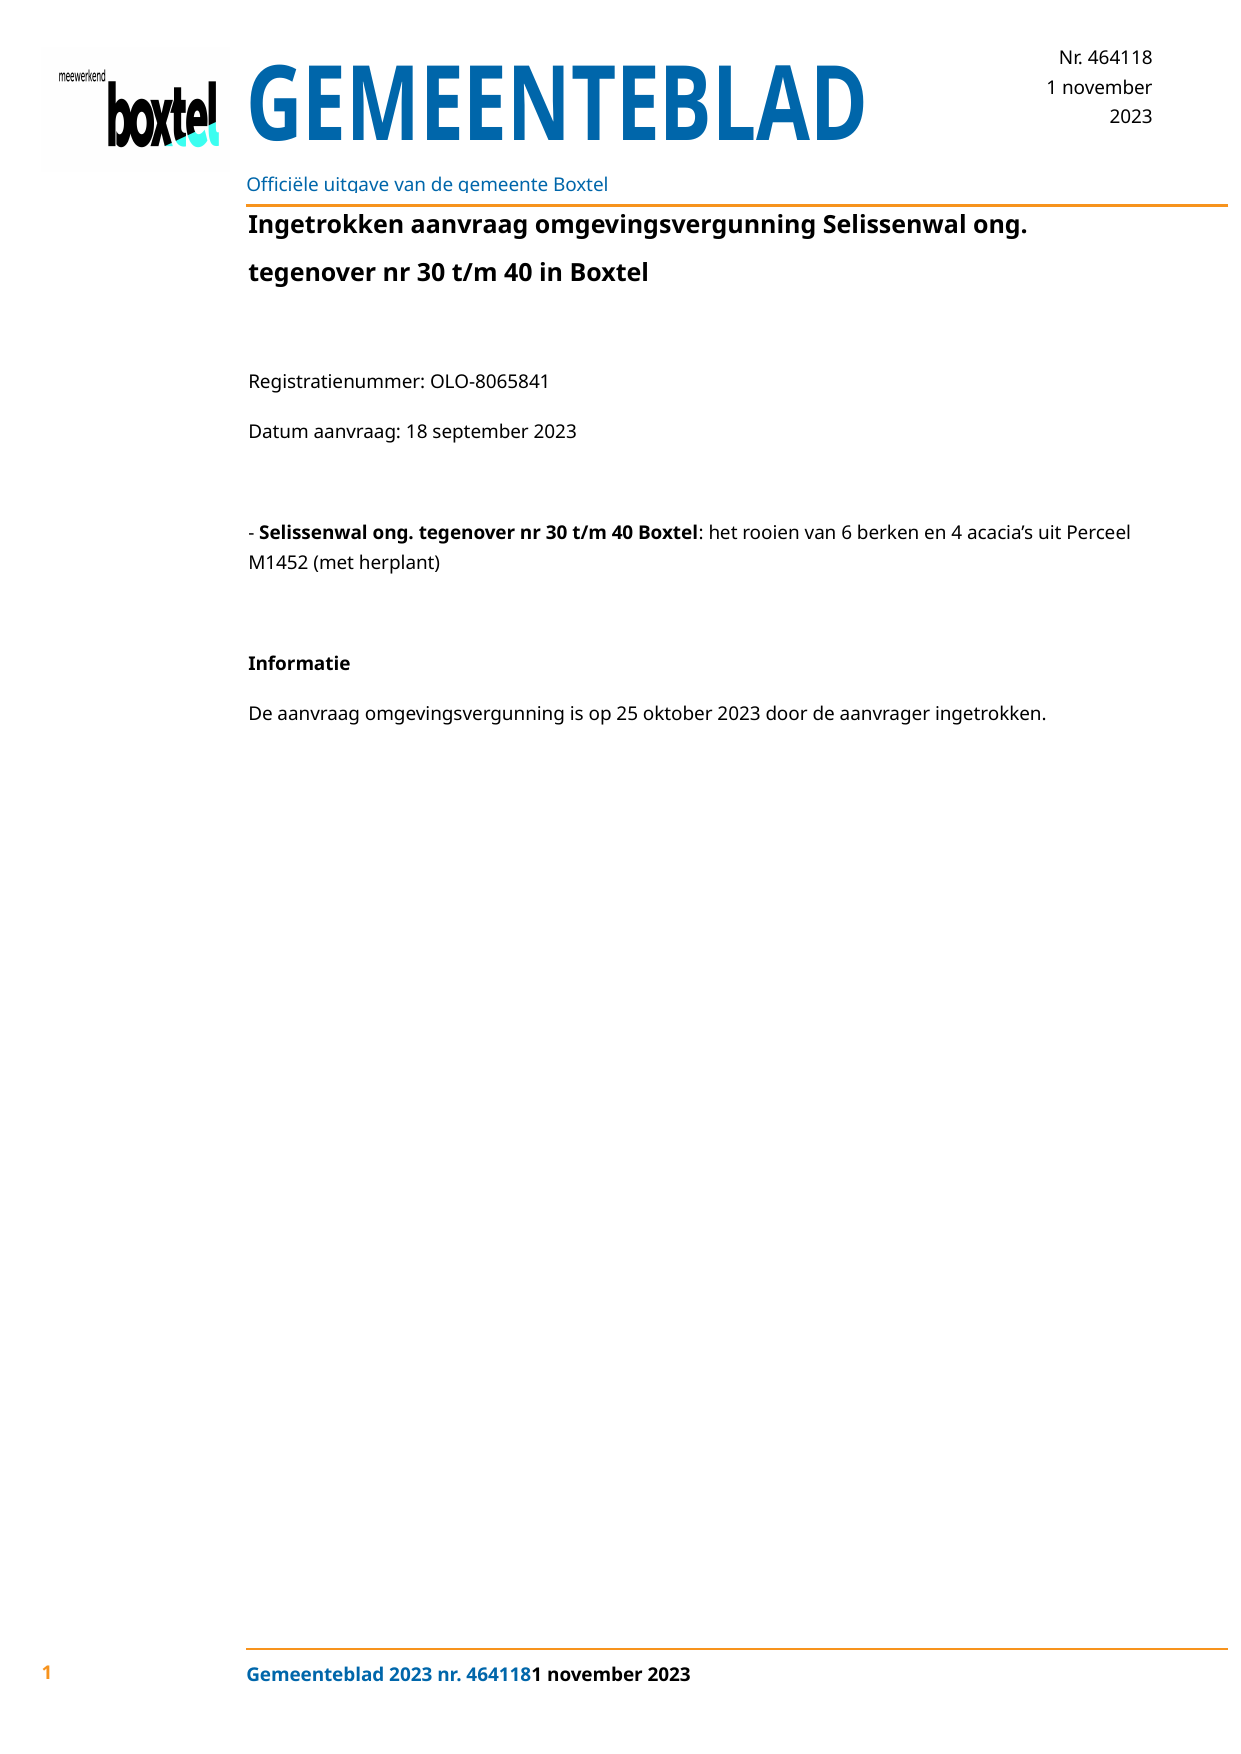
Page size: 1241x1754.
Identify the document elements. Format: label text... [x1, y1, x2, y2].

text De aanvraag omgevingsvergunning is op 25 oktober 2023 door de aanvrager ingetrokken. [248, 700, 1152, 726]
text Registratienummer: OLO-8065841 [248, 368, 1152, 394]
text Ingetrokken aanvraag omgevingsvergunning Selissenwal ong. tegenover nr 30 t/m 40 in Boxtel [248, 207, 1152, 288]
picture [41, 47, 231, 172]
text - Selissenwal ong. tegenover nr 30 t/m 40 Boxtel: het rooien van 6 berken en 4 acacia’s uit Perceel M1452 (met herplant) [248, 519, 1152, 575]
text Informatie [248, 650, 1152, 676]
text Datum aanvraag: 18 september 2023 [248, 419, 1152, 444]
